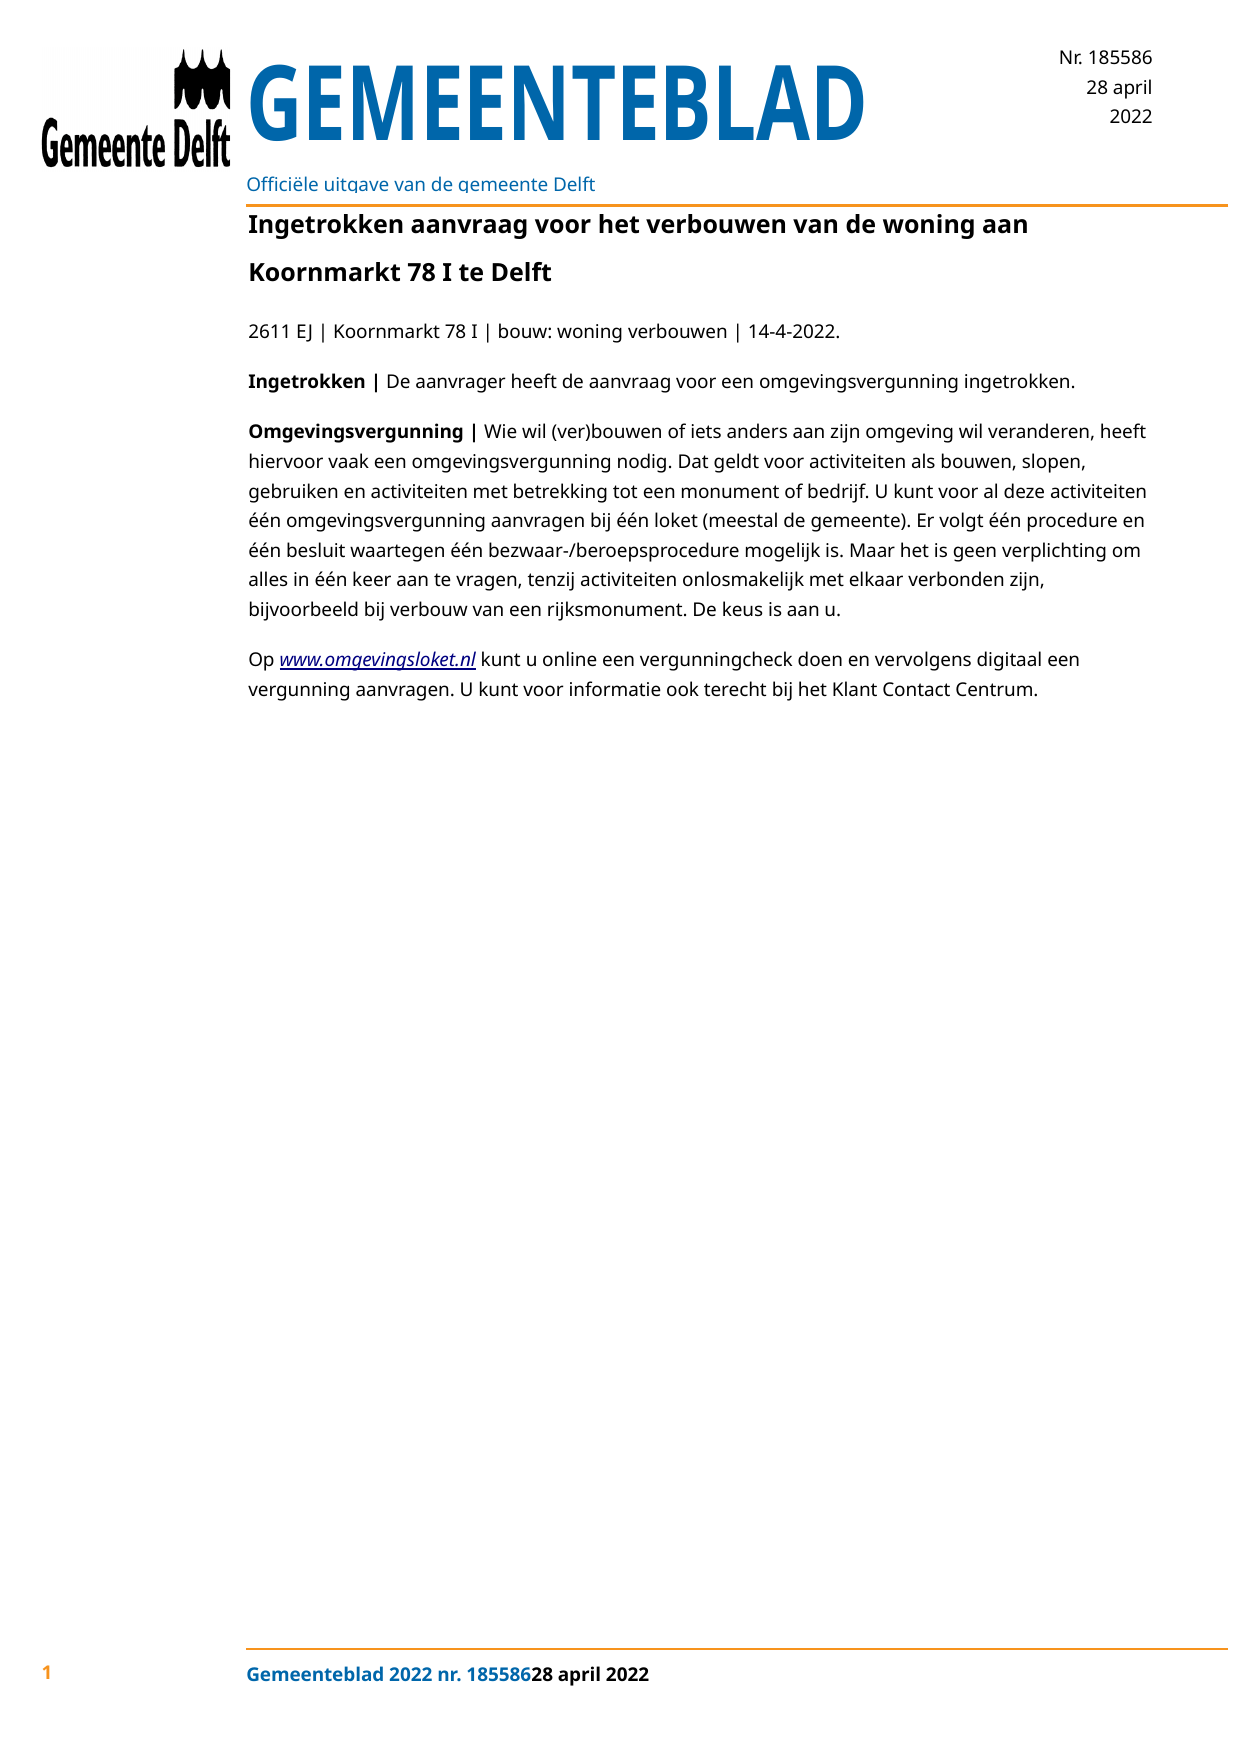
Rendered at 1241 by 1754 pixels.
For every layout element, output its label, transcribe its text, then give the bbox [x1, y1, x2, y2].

text 2611 EJ | Koornmarkt 78 I | bouw: woning verbouwen | 14-4-2022. [248, 318, 1152, 344]
text Ingetrokken | De aanvrager heeft de aanvraag voor een omgevingsvergunning ingetrokken. [248, 368, 1152, 394]
text Op www.omgevingsloket.nl kunt u online een vergunningcheck doen en vervolgens digitaal een vergunning aanvragen. U kunt voor informatie ook terecht bij het Klant Contact Centrum. [248, 647, 1152, 702]
picture [41, 47, 231, 172]
text Omgevingsvergunning | Wie wil (ver)bouwen of iets anders aan zijn omgeving wil veranderen, heeft hiervoor vaak een omgevingsvergunning nodig. Dat geldt voor activiteiten als bouwen, slopen, gebruiken en activiteiten met betrekking tot een monument of bedrijf. U kunt voor al deze activiteiten één omgevingsvergunning aanvragen bij één loket (meestal de gemeente). Er volgt één procedure en één besluit waartegen één bezwaar-/beroepsprocedure mogelijk is. Maar het is geen verplichting om alles in één keer aan te vragen, tenzij activiteiten onlosmakelijk met elkaar verbonden zijn, bijvoorbeeld bij verbouw van een rijksmonument. De keus is aan u. [248, 419, 1152, 622]
text Ingetrokken aanvraag voor het verbouwen van de woning aan Koornmarkt 78 I te Delft [248, 207, 1152, 288]
